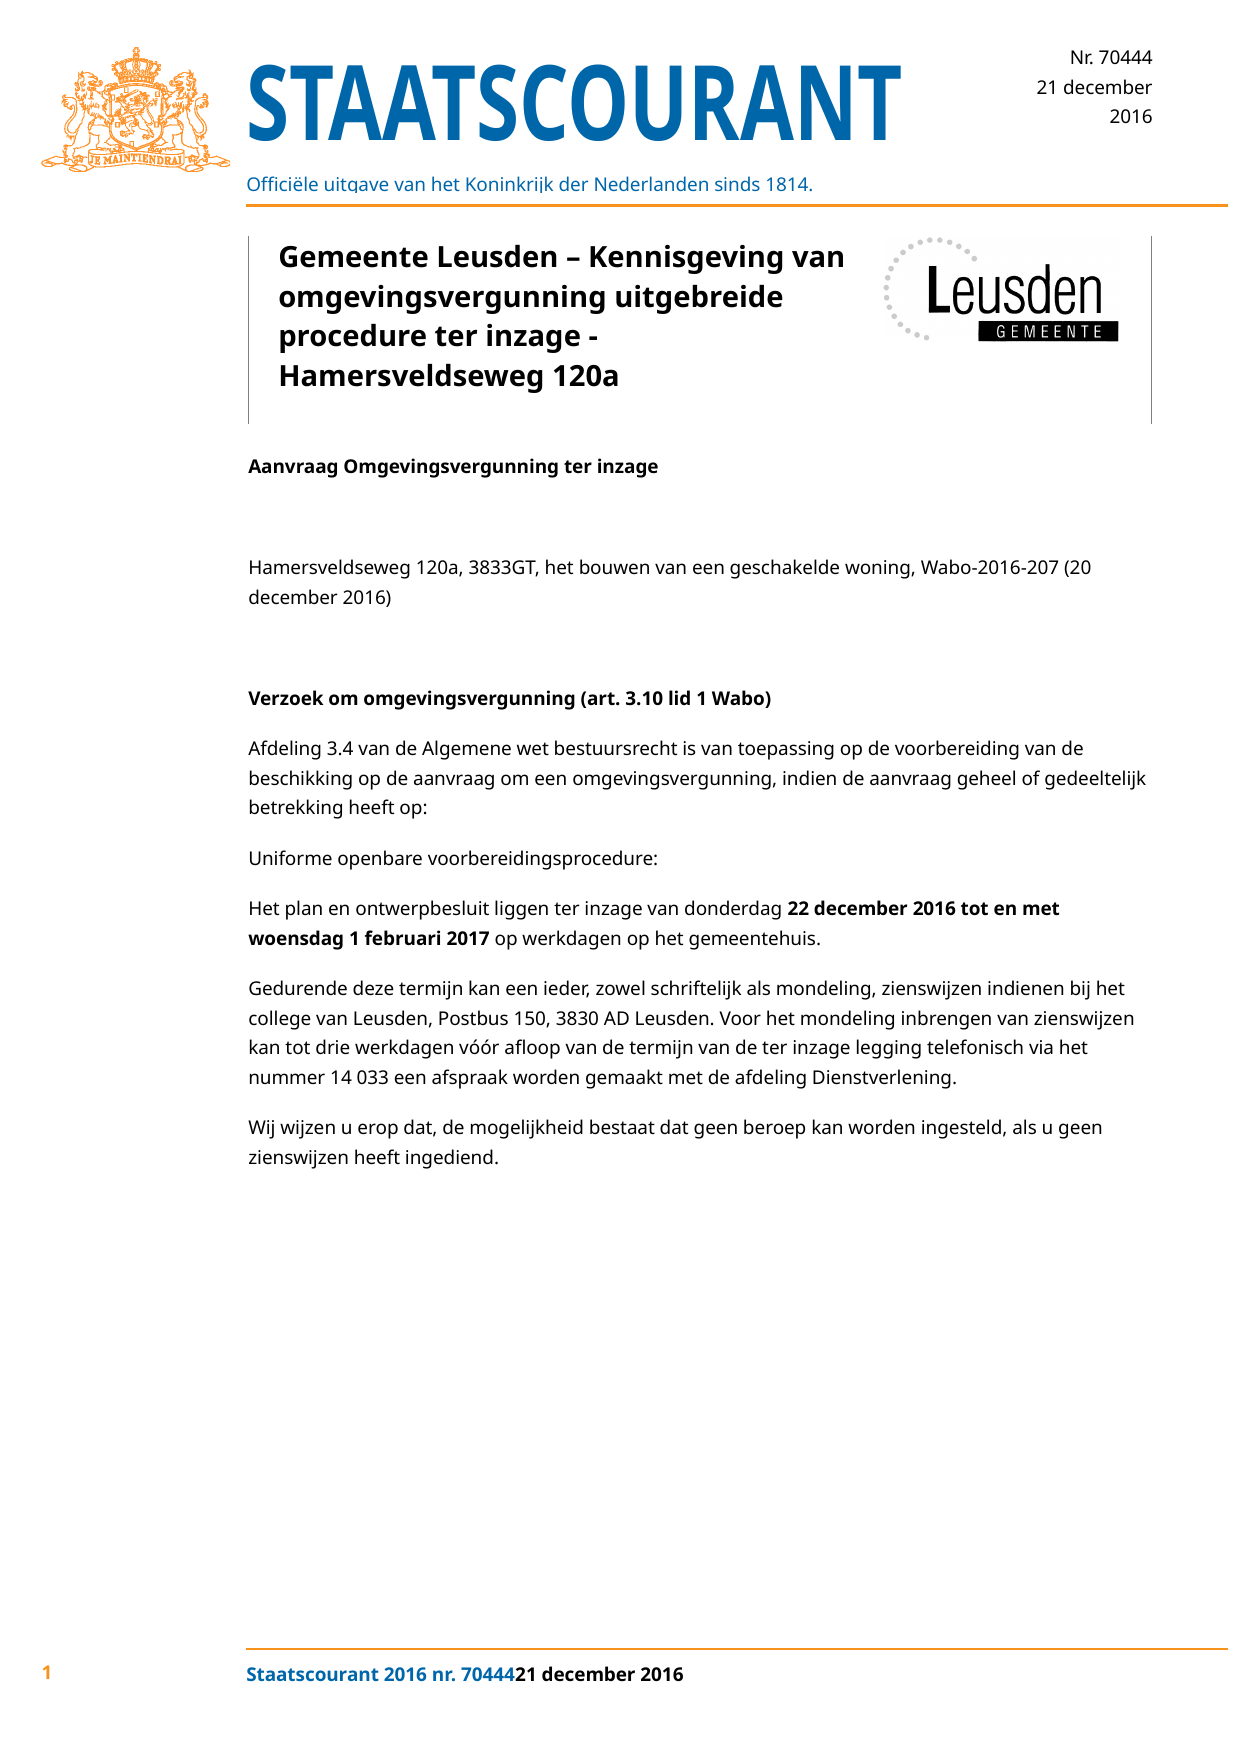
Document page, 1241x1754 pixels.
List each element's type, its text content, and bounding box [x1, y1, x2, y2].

text Uniforme openbare voorbereidingsprocedure: [248, 845, 1152, 871]
text Hamersveldseweg 120a, 3833GT, het bouwen van een geschakelde woning, Wabo-2016-207 (20 december 2016) [248, 554, 1152, 610]
picture [41, 47, 231, 172]
text Verzoek om omgevingsvergunning (art. 3.10 lid 1 Wabo) [248, 685, 1152, 711]
table_header [850, 236, 1151, 424]
text Wij wijzen u erop dat, de mogelijkheid bestaat dat geen beroep kan worden ingesteld, als u geen zienswijzen heeft ingediend. [248, 1114, 1152, 1170]
text Gedurende deze termijn kan een ieder, zowel schriftelijk als mondeling, zienswijzen indienen bij het college van Leusden, Postbus 150, 3830 AD Leusden. Voor het mondeling inbrengen van zienswijzen kan tot drie werkdagen vóór afloop van de termijn van de ter inzage legging telefonisch via het nummer 14 033 een afspraak worden gemaakt met de afdeling Dienstverlening. [248, 975, 1152, 1090]
text Het plan en ontwerpbesluit liggen ter inzage van donderdag 22 december 2016 tot en met woensdag 1 februari 2017 op werkdagen op het gemeentehuis. [248, 895, 1152, 951]
text Afdeling 3.4 van de Algemene wet bestuursrecht is van toepassing op de voorbereiding van de beschikking op de aanvraag om een omgevingsvergunning, indien de aanvraag geheel of gedeeltelijk betrekking heeft op: [248, 735, 1152, 820]
text Aanvraag Omgevingsvergunning ter inzage [248, 454, 1152, 479]
table_header Gemeente Leusden – Kennisgeving van omgevingsvergunning uitgebreide procedure ter inzage - Hamersveldseweg 120a [249, 236, 850, 424]
picture [882, 236, 1119, 342]
